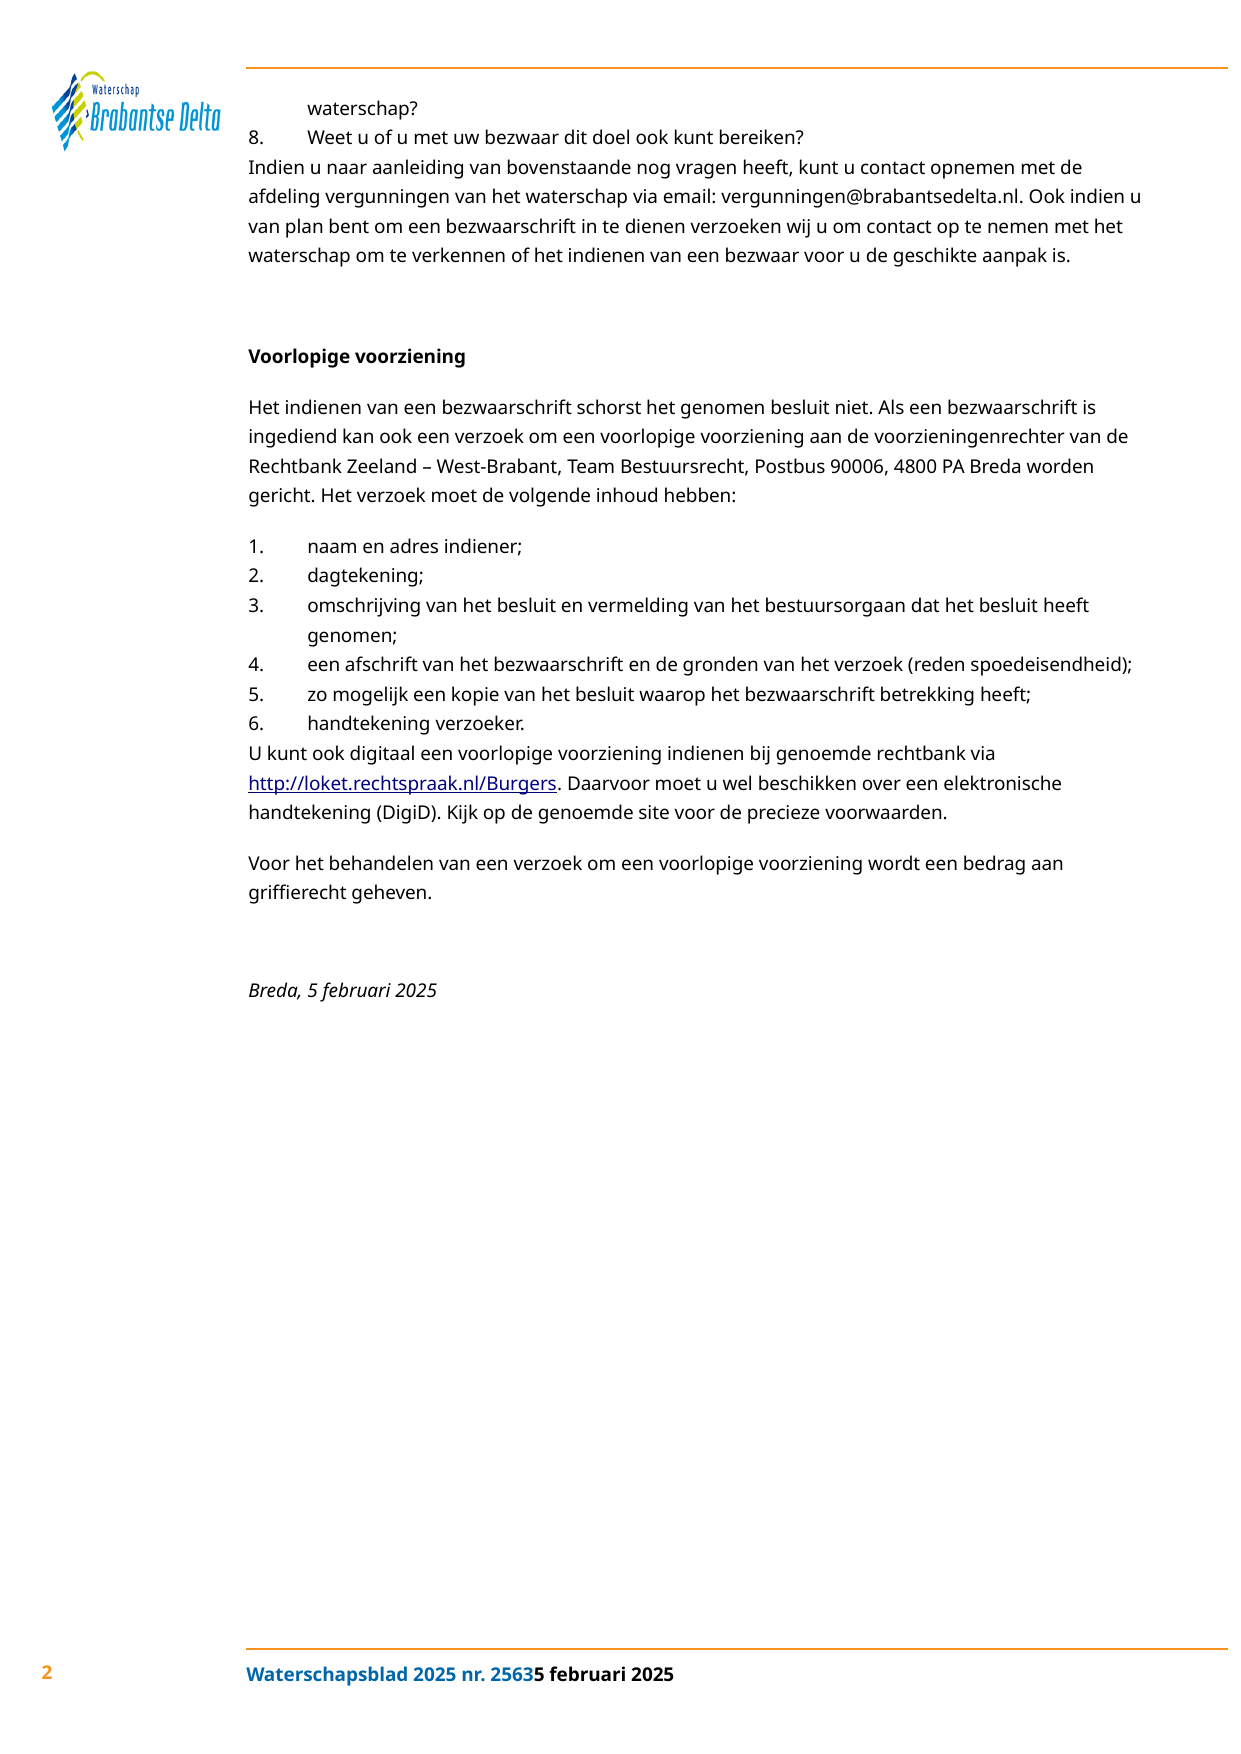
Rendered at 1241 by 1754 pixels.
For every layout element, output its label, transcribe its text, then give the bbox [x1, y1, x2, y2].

text Het indienen van een bezwaarschrift schorst het genomen besluit niet. Als een bezwaarschrift is ingediend kan ook een verzoek om een voorlopige voorziening aan de voorzieningenrechter van de Rechtbank Zeeland – West-Brabant, Team Bestuursrecht, Postbus 90006, 4800 PA Breda worden gericht. Het verzoek moet de volgende inhoud hebben: [248, 394, 1152, 508]
list waterschap? [248, 95, 1152, 121]
text U kunt ook digitaal een voorlopige voorziening indienen bij genoemde rechtbank via http://loket.rechtspraak.nl/Burgers. Daarvoor moet u wel beschikken over een elektronische handtekening (DigiD). Kijk op de genoemde site voor de precieze voorwaarden. [248, 740, 1152, 825]
list zo mogelijk een kopie van het besluit waarop het bezwaarschrift betrekking heeft; [248, 681, 1152, 707]
list dagtekening; [248, 563, 1152, 588]
list een afschrift van het bezwaarschrift en de gronden van het verzoek (reden spoedeisendheid); [248, 651, 1152, 677]
text Breda, 5 februari 2025 [248, 978, 1152, 1003]
list omschrijving van het besluit en vermelding van het bestuursorgaan dat het besluit heeft genomen; [248, 592, 1152, 648]
text Indien u naar aanleiding van bovenstaande nog vragen heeft, kunt u contact opnemen met de afdeling vergunningen van het waterschap via email: vergunningen@brabantsedelta.nl. Ook indien u van plan bent om een bezwaarschrift in te dienen verzoeken wij u om contact op te nemen met het waterschap om te verkennen of het indienen van een bezwaar voor u de geschikte aanpak is. [248, 154, 1152, 268]
list Weet u of u met uw bezwaar dit doel ook kunt bereiken? [248, 124, 1152, 150]
text Voor het behandelen van een verzoek om een voorlopige voorziening wordt een bedrag aan griffierecht geheven. [248, 850, 1152, 905]
list handtekening verzoeker. [248, 711, 1152, 736]
list naam en adres indiener; [248, 533, 1152, 559]
text Voorlopige voorziening [248, 343, 1152, 369]
picture [41, 47, 231, 172]
